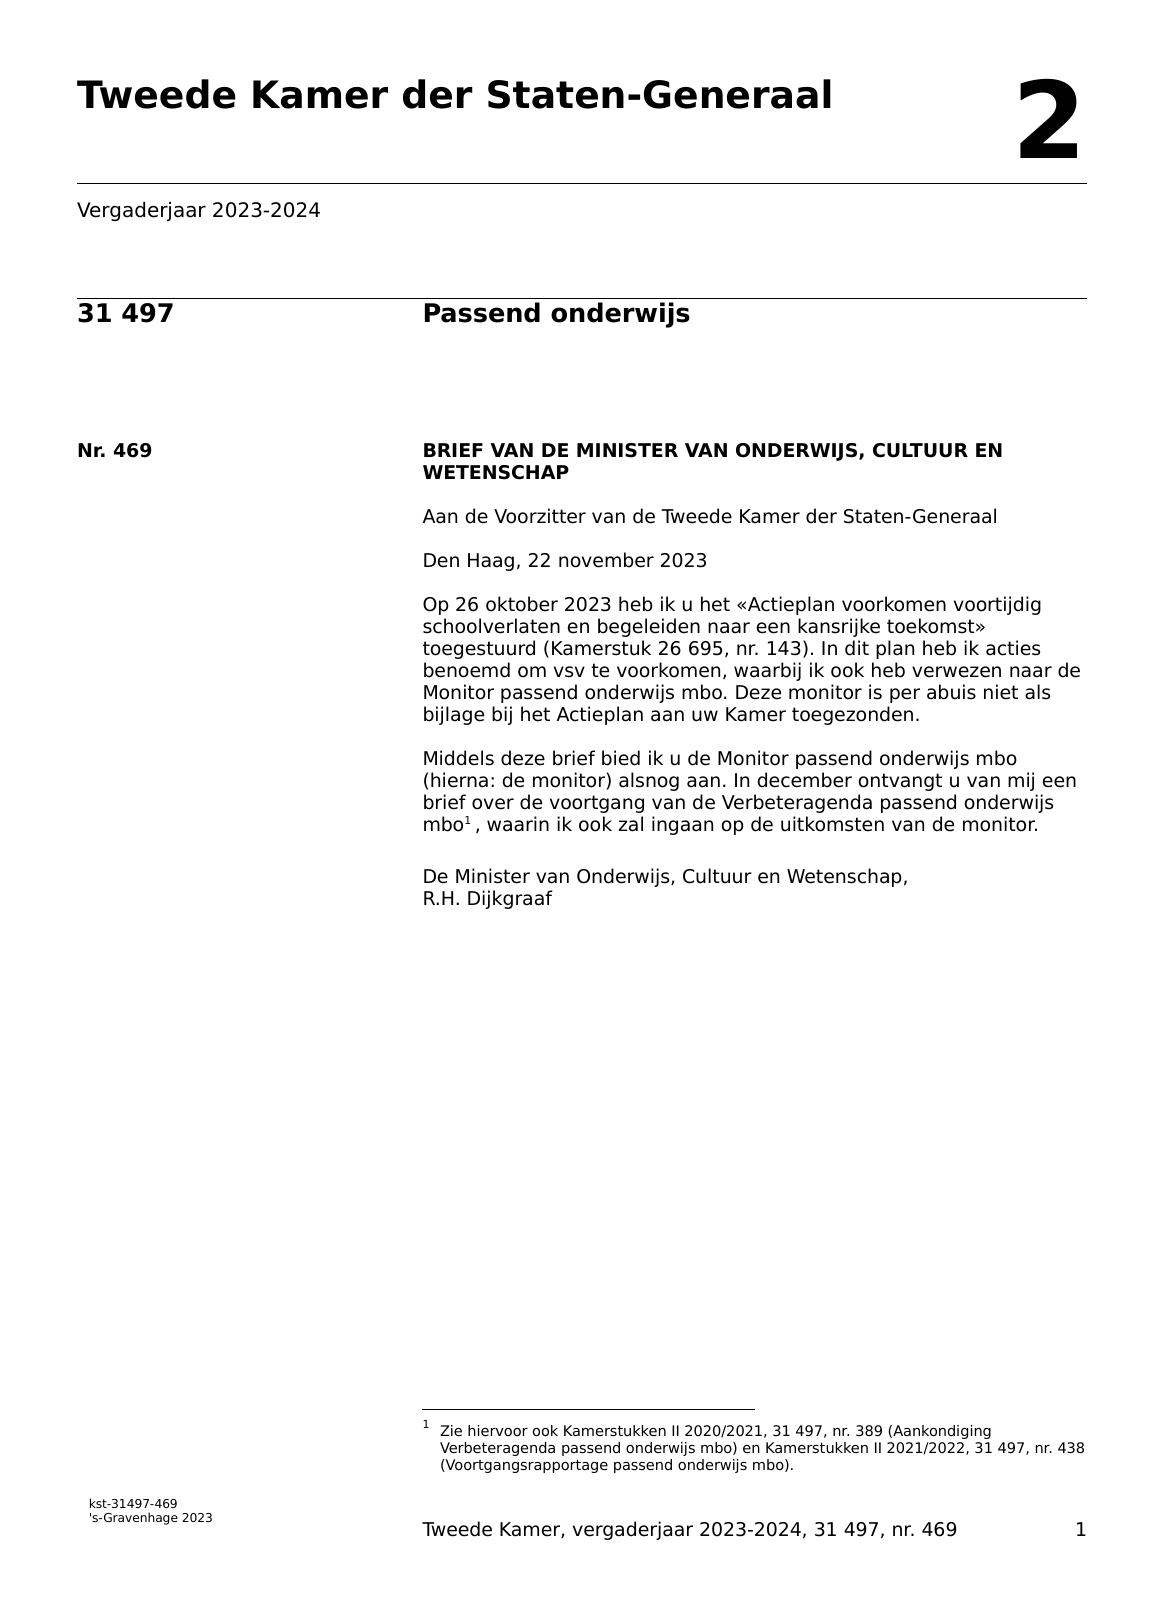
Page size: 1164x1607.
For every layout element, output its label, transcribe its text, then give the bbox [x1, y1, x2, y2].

text 's-Gravenhage 2023 [88, 1511, 323, 1525]
text kst-31497-469 [88, 1497, 323, 1511]
table_header Tweede Kamer der Staten-Generaal [77, 59, 886, 183]
subtitle Nr. 469 BRIEF VAN DE MINISTER VAN ONDERWIJS, CULTUUR EN WETENSCHAP [77, 440, 1087, 484]
text Aan de Voorzitter van de Tweede Kamer der Staten-Generaal [422, 506, 1087, 528]
text De Minister van Onderwijs, Cultuur en Wetenschap, R.H. Dijkgraaf [422, 866, 1087, 910]
table_cell Vergaderjaar 2023-2024 [77, 184, 1087, 298]
text Zie hiervoor ook Kamerstukken II 2020/2021, 31 497, nr. 389 (Aankondiging Verbeteragenda passend onderwijs mbo) en Kamerstukken II 2021/2022, 31 497, nr. 438 (Voortgangsrapportage passend onderwijs mbo). [422, 1418, 1087, 1474]
table_header 2 [886, 59, 1087, 183]
text Middels deze brief bied ik u de Monitor passend onderwijs mbo (hierna: de monitor) alsnog aan. In december ontvangt u van mij een brief over de voortgang van de Verbeteragenda passend onderwijs mbo, waarin ik ook zal ingaan op de uitkomsten van de monitor. [422, 748, 1087, 836]
subtitle 31 497 Passend onderwijs [77, 299, 1087, 329]
text Den Haag, 22 november 2023 [422, 550, 1087, 572]
text Op 26 oktober 2023 heb ik u het «Actieplan voorkomen voortijdig schoolverlaten en begeleiden naar een kansrijke toekomst» toegestuurd (Kamerstuk 26 695, nr. 143). In dit plan heb ik acties benoemd om vsv te voorkomen, waarbij ik ook heb verwezen naar de Monitor passend onderwijs mbo. Deze monitor is per abuis niet als bijlage bij het Actieplan aan uw Kamer toegezonden. [422, 594, 1087, 726]
